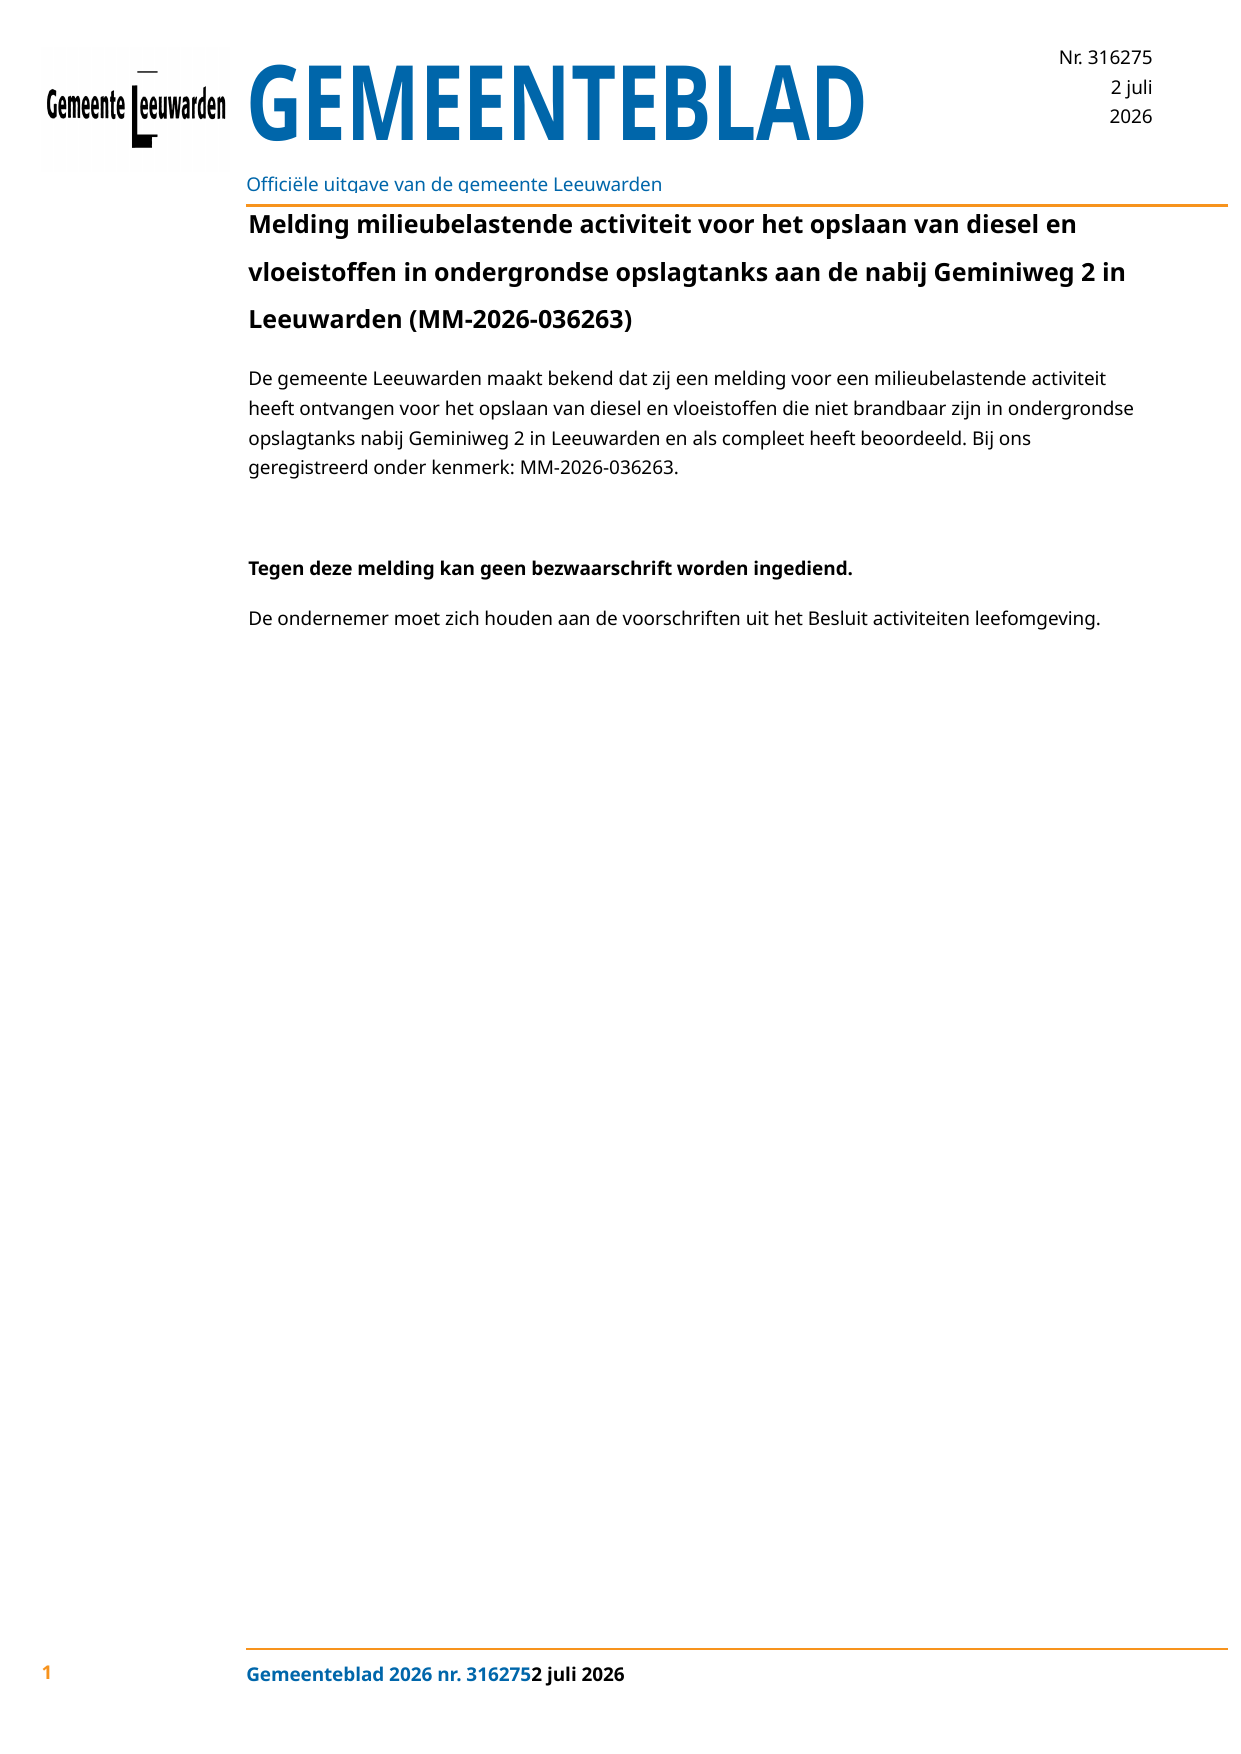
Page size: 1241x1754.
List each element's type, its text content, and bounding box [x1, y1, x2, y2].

text De ondernemer moet zich houden aan de voorschriften uit het Besluit activiteiten leefomgeving. [248, 606, 1152, 631]
picture [41, 47, 231, 172]
text Tegen deze melding kan geen bezwaarschrift worden ingediend. [248, 555, 1152, 581]
text Melding milieubelastende activiteit voor het opslaan van diesel en vloeistoffen in ondergrondse opslagtanks aan de nabij Geminiweg 2 in Leeuwarden (MM-2026-036263) [248, 207, 1152, 336]
text De gemeente Leeuwarden maakt bekend dat zij een melding voor een milieubelastende activiteit heeft ontvangen voor het opslaan van diesel en vloeistoffen die niet brandbaar zijn in ondergrondse opslagtanks nabij Geminiweg 2 in Leeuwarden en als compleet heeft beoordeeld. Bij ons geregistreerd onder kenmerk: MM-2026-036263. [248, 366, 1152, 480]
